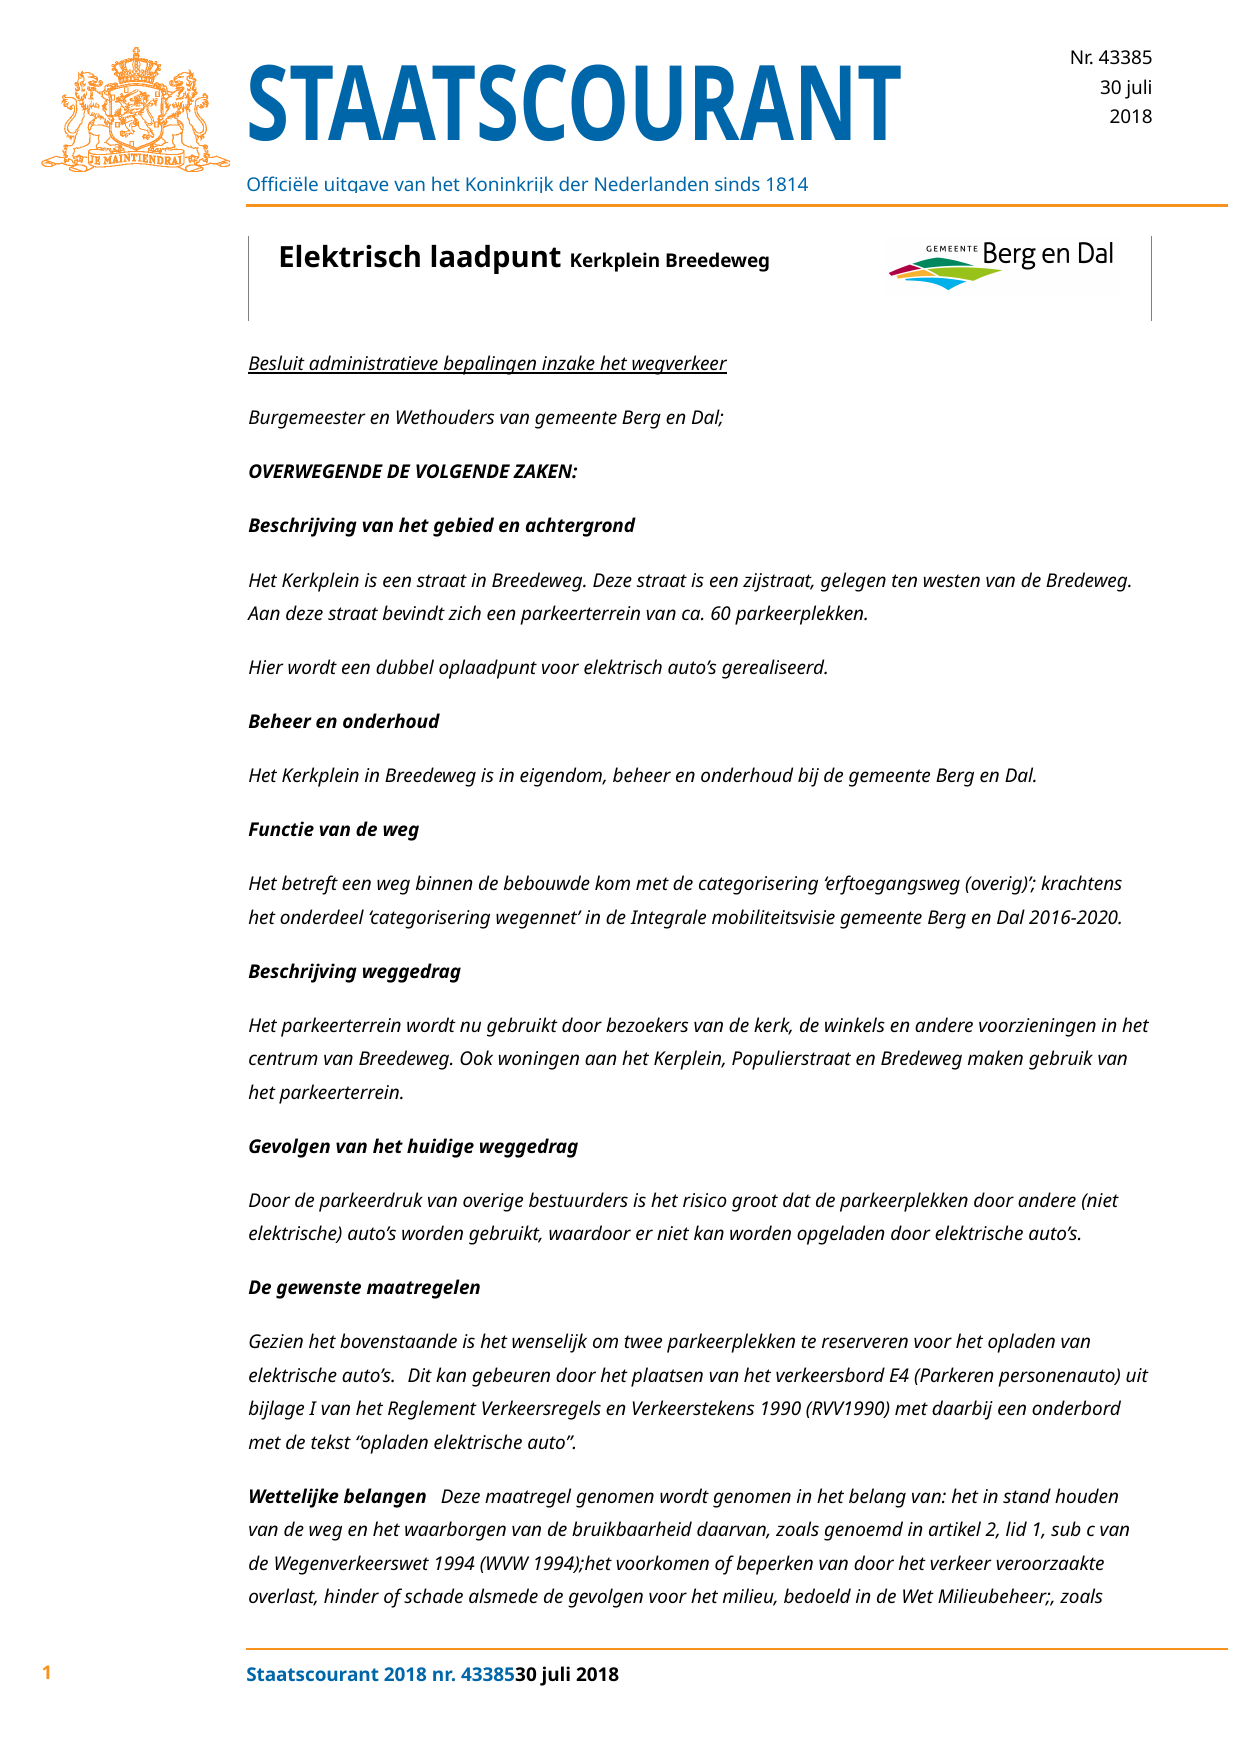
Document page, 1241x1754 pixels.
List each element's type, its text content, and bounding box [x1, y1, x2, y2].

picture [41, 47, 231, 172]
text Functie van de weg [248, 816, 1152, 842]
text Het parkeerterrein wordt nu gebruikt door bezoekers van de kerk, de winkels en andere voorzieningen in het centrum van Breedeweg. Ook woningen aan het Kerplein, Populierstraat en Bredeweg maken gebruik van het parkeerterrein. [248, 1012, 1152, 1105]
table_header Elektrisch laadpunt Kerkplein Breedeweg [249, 236, 850, 321]
text OVERWEGENDE DE VOLGENDE ZAKEN: [248, 459, 1152, 484]
text Hier wordt een dubbel oplaadpunt voor elektrisch auto’s gerealiseerd. [248, 654, 1152, 680]
text Beschrijving van het gebied en achtergrond [248, 513, 1152, 538]
text Burgemeester en Wethouders van gemeente Berg en Dal; [248, 404, 1152, 430]
text Beschrijving weggedrag [248, 958, 1152, 984]
text Gezien het bovenstaande is het wenselijk om twee parkeerplekken te reserveren voor het opladen van elektrische auto’s. Dit kan gebeuren door het plaatsen van het verkeersbord E4 (Parkeren personenauto) uit bijlage I van het Reglement Verkeersregels en Verkeerstekens 1990 (RVV1990) met daarbij een onderbord met de tekst “opladen elektrische auto”. [248, 1329, 1152, 1455]
text Het Kerkplein in Breedeweg is in eigendom, beheer en onderhoud bij de gemeente Berg en Dal. [248, 762, 1152, 788]
text Het Kerkplein is een straat in Breedeweg. Deze straat is een zijstraat, gelegen ten westen van de Bredeweg. Aan deze straat bevindt zich een parkeerterrein van ca. 60 parkeerplekken. [248, 567, 1152, 626]
text Besluit administratieve bepalingen inzake het wegverkeer [248, 351, 1152, 376]
text Wettelijke belangen Deze maatregel genomen wordt genomen in het belang van: het in stand houden van de weg en het waarborgen van de bruikbaarheid daarvan, zoals genoemd in artikel 2, lid 1, sub c van de Wegenverkeerswet 1994 (WVW 1994);het voorkomen of beperken van door het verkeer veroorzaakte overlast, hinder of schade alsmede de gevolgen voor het milieu, bedoeld in de Wet Milieubeheer;, zoals [248, 1483, 1152, 1609]
picture [882, 236, 1119, 296]
text Gevolgen van het huidige weggedrag [248, 1133, 1152, 1159]
text Het betreft een weg binnen de bebouwde kom met de categorisering ‘erftoegangsweg (overig)’; krachtens het onderdeel ‘categorisering wegennet’ in de Integrale mobiliteitsvisie gemeente Berg en Dal 2016-2020. [248, 871, 1152, 930]
table_header [850, 236, 1151, 321]
text De gewenste maatregelen [248, 1274, 1152, 1300]
text Door de parkeerdruk van overige bestuurders is het risico groot dat de parkeerplekken door andere (niet elektrische) auto’s worden gebruikt, waardoor er niet kan worden opgeladen door elektrische auto’s. [248, 1187, 1152, 1246]
text Beheer en onderhoud [248, 708, 1152, 734]
